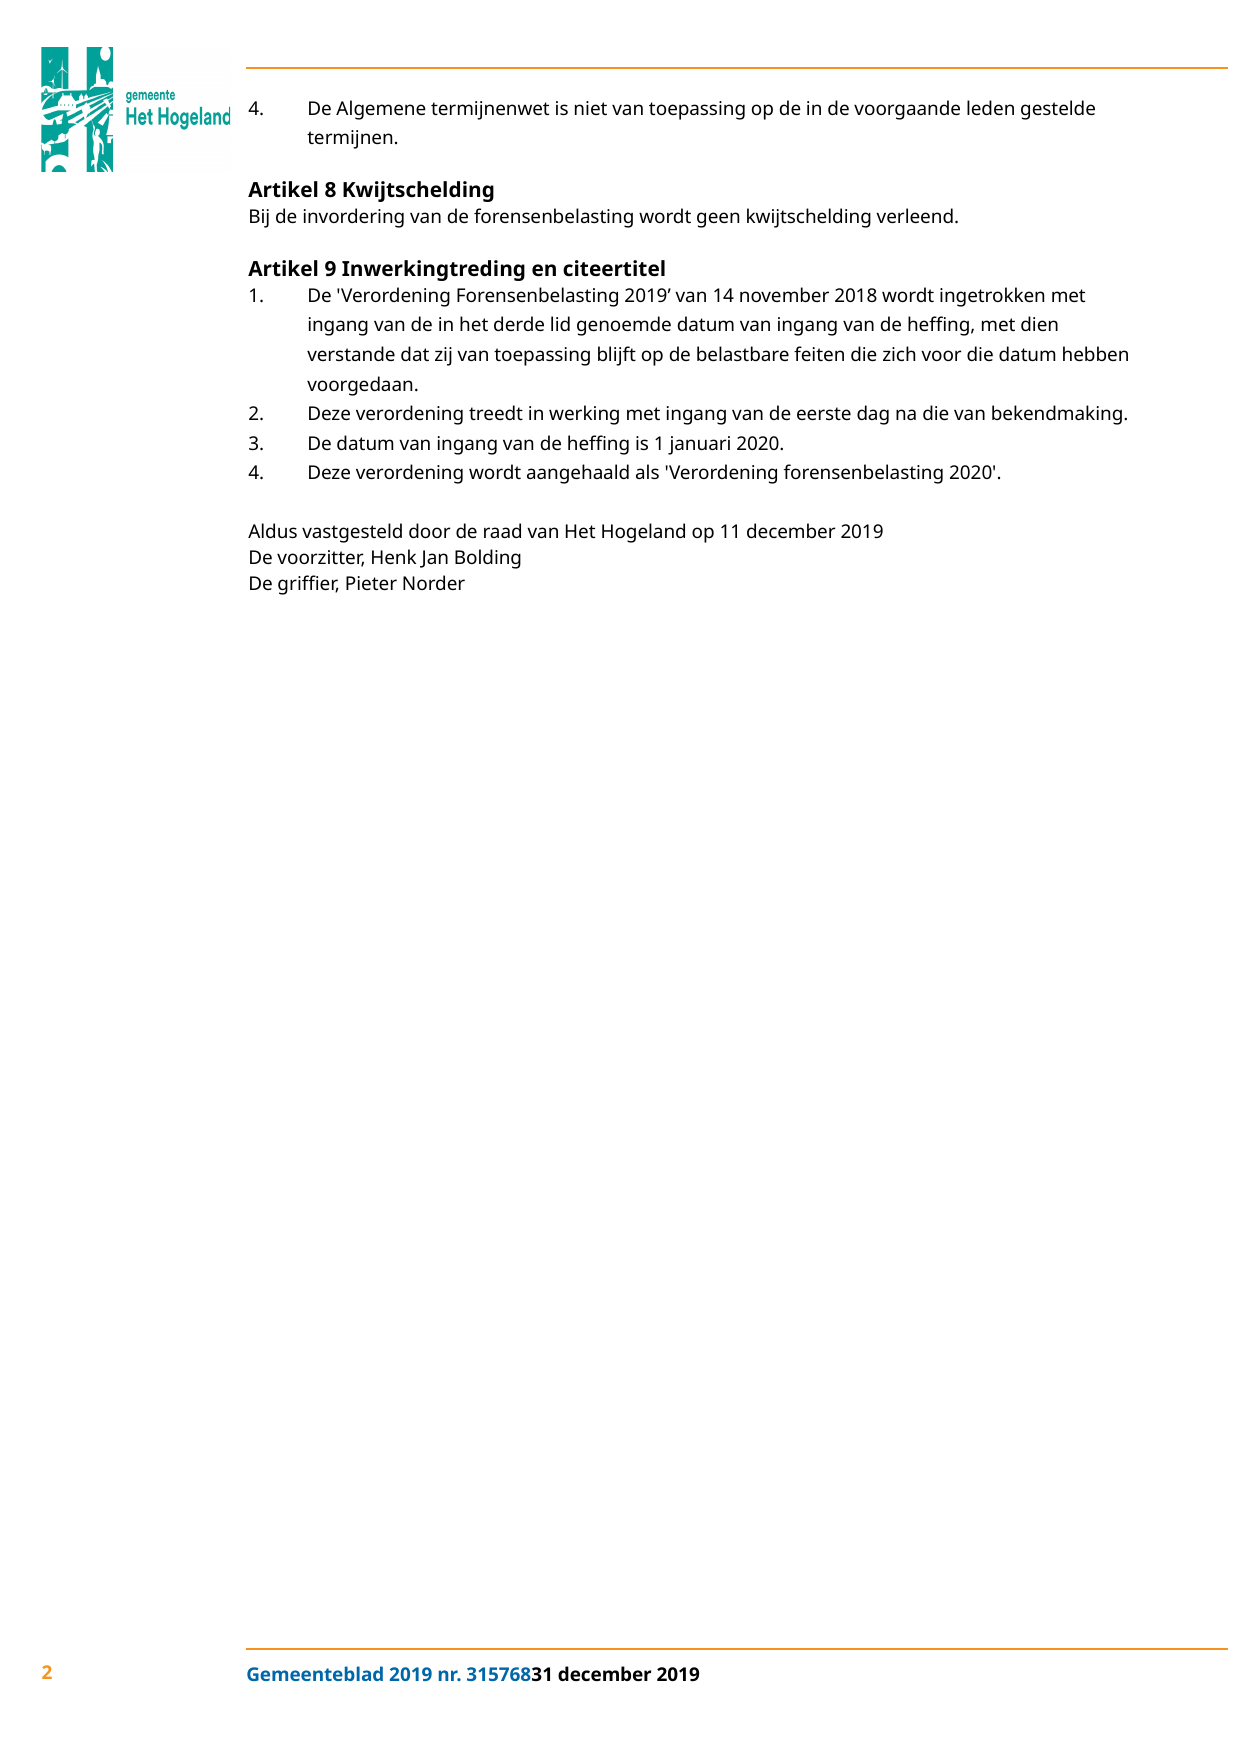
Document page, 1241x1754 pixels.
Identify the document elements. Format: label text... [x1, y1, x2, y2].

list De Algemene termijnenwet is niet van toepassing op de in de voorgaande leden gestelde termijnen. [248, 95, 1152, 150]
text Aldus vastgesteld door de raad van Het Hogeland op 11 december 2019 [248, 519, 1152, 544]
text Bij de invordering van de forensenbelasting wordt geen kwijtschelding verleend. [248, 203, 1152, 229]
text De voorzitter, Henk Jan Bolding [248, 544, 1152, 570]
text Artikel 8 Kwijtschelding [248, 175, 1152, 203]
list De 'Verordening Forensenbelasting 2019’ van 14 november 2018 wordt ingetrokken met ingang van de in het derde lid genoemde datum van ingang van de heffing, met dien verstande dat zij van toepassing blijft op de belastbare feiten die zich voor die datum hebben voorgedaan. [248, 282, 1152, 397]
text Artikel 9 Inwerkingtreding en citeertitel [248, 254, 1152, 282]
picture [41, 47, 231, 172]
list Deze verordening treedt in werking met ingang van de eerste dag na die van bekendmaking. [248, 400, 1152, 426]
text De griffier, Pieter Norder [248, 570, 1152, 596]
list Deze verordening wordt aangehaald als 'Verordening forensenbelasting 2020'. [248, 459, 1152, 485]
list De datum van ingang van de heffing is 1 januari 2020. [248, 430, 1152, 456]
